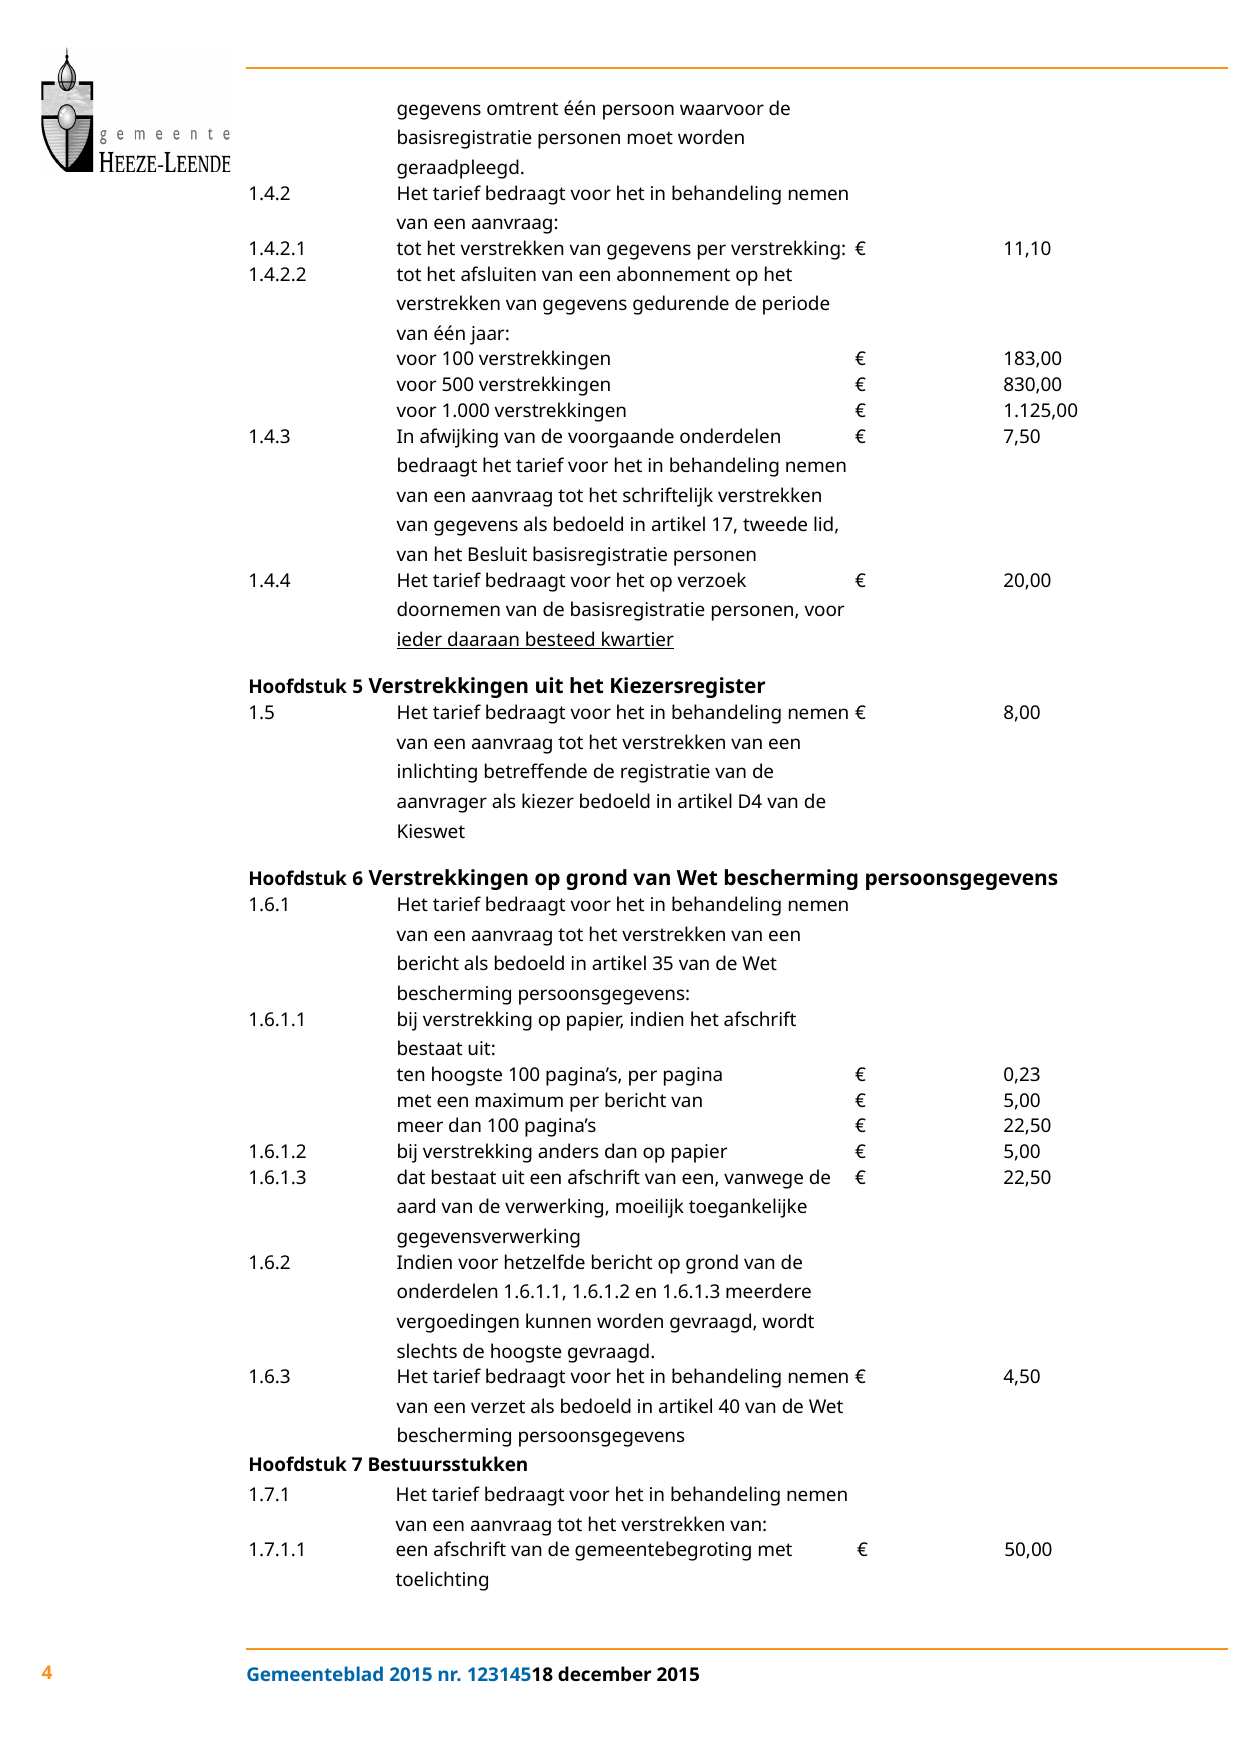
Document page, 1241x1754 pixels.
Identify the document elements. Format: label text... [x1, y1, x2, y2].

table_header gegevens omtrent één persoon waarvoor de basisregistratie personen moet worden geraadpleegd. [396, 95, 855, 180]
table_header [1003, 95, 1152, 180]
table_cell 1.6.1.3 [248, 1164, 396, 1249]
table_cell bij verstrekking op papier, indien het afschrift bestaat uit: [396, 1006, 855, 1061]
table_cell 1.4.4 [248, 567, 396, 652]
table_cell 1.4.2 [248, 180, 396, 235]
table_cell 50,00 [1004, 1537, 1152, 1592]
table_cell tot het verstrekken van gegevens per verstrekking: [396, 235, 855, 261]
table_cell bij verstrekking anders dan op papier [396, 1139, 855, 1164]
table_cell 4,50 [1003, 1364, 1152, 1448]
table_cell 22,50 [1003, 1113, 1152, 1138]
table_cell [855, 1249, 1003, 1363]
table_cell € [855, 567, 1003, 652]
table_cell [855, 261, 1003, 346]
text Hoofdstuk 7 Bestuursstukken [248, 1452, 1152, 1477]
table_cell 1.125,00 [1003, 397, 1152, 423]
table_cell € [855, 1113, 1003, 1138]
table_cell 1.4.2.1 [248, 235, 396, 261]
table_cell 1.4.2.2 [248, 261, 396, 346]
table_cell € [857, 1537, 1004, 1592]
table_cell 1.7.1.1 [248, 1537, 395, 1592]
table_cell 22,50 [1003, 1164, 1152, 1249]
table_cell met een maximum per bericht van [396, 1087, 855, 1113]
table_header € [855, 700, 1003, 844]
table_header Het tarief bedraagt voor het in behandeling nemen van een aanvraag tot het verstrekken van een inlichting betreffende de registratie van de aanvrager als kiezer bedoeld in artikel D4 van de Kieswet [396, 700, 855, 844]
table_cell 830,00 [1003, 371, 1152, 397]
table_header [855, 891, 1003, 1006]
table_cell voor 100 verstrekkingen [396, 346, 855, 371]
table_cell [1003, 180, 1152, 235]
table_cell [855, 180, 1003, 235]
table_header [857, 1481, 1004, 1537]
table_cell 11,10 [1003, 235, 1152, 261]
table_cell 183,00 [1003, 346, 1152, 371]
table_cell € [855, 397, 1003, 423]
table_header Het tarief bedraagt voor het in behandeling nemen van een aanvraag tot het verstrekken van: [395, 1481, 857, 1537]
table_cell ten hoogste 100 pagina’s, per pagina [396, 1061, 855, 1087]
table_cell meer dan 100 pagina’s [396, 1113, 855, 1138]
table_header [1004, 1481, 1152, 1537]
table_cell tot het afsluiten van een abonnement op het verstrekken van gegevens gedurende de periode van één jaar: [396, 261, 855, 346]
table_header 8,00 [1003, 700, 1152, 844]
table_cell 5,00 [1003, 1087, 1152, 1113]
text Hoofdstuk 5 Verstrekkingen uit het Kiezersregister [248, 671, 1152, 699]
table_cell 20,00 [1003, 567, 1152, 652]
picture [41, 47, 231, 172]
table_cell 5,00 [1003, 1139, 1152, 1164]
table_cell € [855, 1087, 1003, 1113]
table_cell voor 1.000 verstrekkingen [396, 397, 855, 423]
table_cell [248, 397, 396, 423]
table_cell [248, 1061, 396, 1087]
table_cell [248, 1087, 396, 1113]
table_cell 1.6.1.2 [248, 1139, 396, 1164]
table_cell [855, 1006, 1003, 1061]
table_cell [1003, 261, 1152, 346]
table_cell Indien voor hetzelfde bericht op grond van de onderdelen 1.6.1.1, 1.6.1.2 en 1.6.1.3 meerdere vergoedingen kunnen worden gevraagd, wordt slechts de hoogste gevraagd. [396, 1249, 855, 1363]
table_cell Het tarief bedraagt voor het in behandeling nemen van een verzet als bedoeld in artikel 40 van de Wet bescherming persoonsgegevens [396, 1364, 855, 1448]
table_cell € [855, 235, 1003, 261]
table_cell [1003, 1006, 1152, 1061]
table_cell voor 500 verstrekkingen [396, 371, 855, 397]
table_cell Het tarief bedraagt voor het in behandeling nemen van een aanvraag: [396, 180, 855, 235]
table_cell 1.6.1.1 [248, 1006, 396, 1061]
table_cell In afwijking van de voorgaande onderdelen bedraagt het tarief voor het in behandeling nemen van een aanvraag tot het schriftelijk verstrekken van gegevens als bedoeld in artikel 17, tweede lid, van het Besluit basisregistratie personen [396, 423, 855, 567]
table_header 1.7.1 [248, 1481, 395, 1537]
table_cell [248, 371, 396, 397]
table_cell 1.4.3 [248, 423, 396, 567]
table_cell 0,23 [1003, 1061, 1152, 1087]
table_cell Het tarief bedraagt voor het op verzoek doornemen van de basisregistratie personen, voor ieder daaraan besteed kwartier [396, 567, 855, 652]
table_cell [248, 1113, 396, 1138]
table_cell 1.6.2 [248, 1249, 396, 1363]
table_cell 7,50 [1003, 423, 1152, 567]
table_cell een afschrift van de gemeentebegroting met toelichting [395, 1537, 857, 1592]
table_header [855, 95, 1003, 180]
table_header [248, 95, 396, 180]
table_header Het tarief bedraagt voor het in behandeling nemen van een aanvraag tot het verstrekken van een bericht als bedoeld in artikel 35 van de Wet bescherming persoonsgegevens: [396, 891, 855, 1006]
table_cell dat bestaat uit een afschrift van een, vanwege de aard van de verwerking, moeilijk toegankelijke gegevensverwerking [396, 1164, 855, 1249]
table_cell € [855, 423, 1003, 567]
text Hoofdstuk 6 Verstrekkingen op grond van Wet bescherming persoonsgegevens [248, 863, 1152, 891]
table_cell € [855, 346, 1003, 371]
table_cell € [855, 1139, 1003, 1164]
table_cell [248, 346, 396, 371]
table_header 1.6.1 [248, 891, 396, 1006]
table_cell € [855, 371, 1003, 397]
table_cell [1003, 1249, 1152, 1363]
table_cell € [855, 1164, 1003, 1249]
table_cell 1.6.3 [248, 1364, 396, 1448]
table_cell € [855, 1061, 1003, 1087]
table_cell € [855, 1364, 1003, 1448]
table_header [1003, 891, 1152, 1006]
table_header 1.5 [248, 700, 396, 844]
